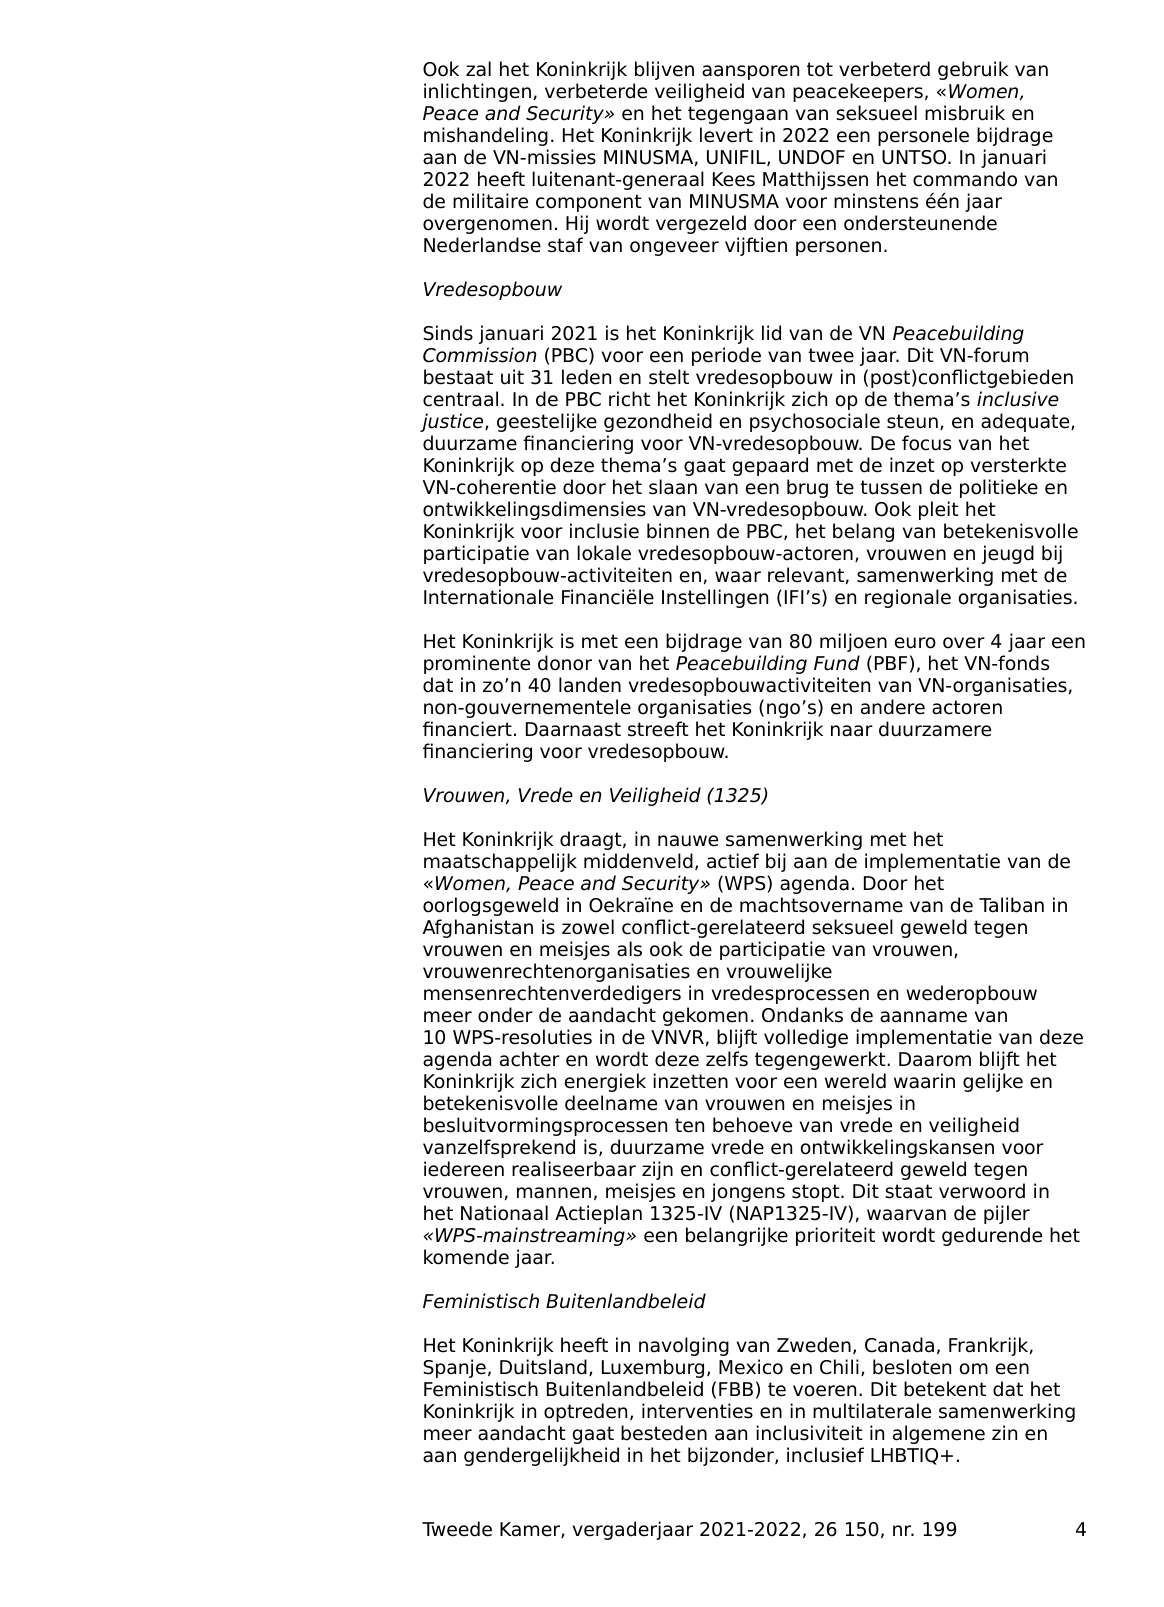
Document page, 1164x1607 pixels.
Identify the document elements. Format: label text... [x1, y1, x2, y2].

text Sinds januari 2021 is het Koninkrijk lid van de VN Peacebuilding Commission (PBC) voor een periode van twee jaar. Dit VN-forum bestaat uit 31 leden en stelt vredesopbouw in (post)conflictgebieden centraal. In de PBC richt het Koninkrijk zich op de thema’s inclusive justice, geestelijke gezondheid en psychosociale steun, en adequate, duurzame financiering voor VN-vredesopbouw. De focus van het Koninkrijk op deze thema’s gaat gepaard met de inzet op versterkte VN-coherentie door het slaan van een brug te tussen de politieke en ontwikkelingsdimensies van VN-vredesopbouw. Ook pleit het Koninkrijk voor inclusie binnen de PBC, het belang van betekenisvolle participatie van lokale vredesopbouw-actoren, vrouwen en jeugd bij vredesopbouw-activiteiten en, waar relevant, samenwerking met de Internationale Financiële Instellingen (IFI’s) en regionale organisaties. [422, 323, 1087, 609]
subtitle Vrouwen, Vrede en Veiligheid (1325) [422, 785, 1087, 807]
text Het Koninkrijk draagt, in nauwe samenwerking met het maatschappelijk middenveld, actief bij aan de implementatie van de «Women, Peace and Security» (WPS) agenda. Door het oorlogsgeweld in Oekraïne en de machtsovername van de Taliban in Afghanistan is zowel conflict-gerelateerd seksueel geweld tegen vrouwen en meisjes als ook de participatie van vrouwen, vrouwenrechtenorganisaties en vrouwelijke mensenrechtenverdedigers in vredesprocessen en wederopbouw meer onder de aandacht gekomen. Ondanks de aanname van 10 WPS-resoluties in de VNVR, blijft volledige implementatie van deze agenda achter en wordt deze zelfs tegengewerkt. Daarom blijft het Koninkrijk zich energiek inzetten voor een wereld waarin gelijke en betekenisvolle deelname van vrouwen en meisjes in besluitvormingsprocessen ten behoeve van vrede en veiligheid vanzelfsprekend is, duurzame vrede en ontwikkelingskansen voor iedereen realiseerbaar zijn en conflict-gerelateerd geweld tegen vrouwen, mannen, meisjes en jongens stopt. Dit staat verwoord in het Nationaal Actieplan 1325-IV (NAP1325-IV), waarvan de pijler «WPS-mainstreaming» een belangrijke prioriteit wordt gedurende het komende jaar. [422, 829, 1087, 1269]
subtitle Feministisch Buitenlandbeleid [422, 1291, 1087, 1313]
text Het Koninkrijk is met een bijdrage van 80 miljoen euro over 4 jaar een prominente donor van het Peacebuilding Fund (PBF), het VN-fonds dat in zo’n 40 landen vredesopbouwactiviteiten van VN-organisaties, non-gouvernementele organisaties (ngo’s) en andere actoren financiert. Daarnaast streeft het Koninkrijk naar duurzamere financiering voor vredesopbouw. [422, 631, 1087, 763]
subtitle Vredesopbouw [422, 279, 1087, 301]
text Het Koninkrijk heeft in navolging van Zweden, Canada, Frankrijk, Spanje, Duitsland, Luxemburg, Mexico en Chili, besloten om een Feministisch Buitenlandbeleid (FBB) te voeren. Dit betekent dat het Koninkrijk in optreden, interventies en in multilaterale samenwerking meer aandacht gaat besteden aan inclusiviteit in algemene zin en aan gendergelijkheid in het bijzonder, inclusief LHBTIQ+. [422, 1335, 1087, 1467]
text Ook zal het Koninkrijk blijven aansporen tot verbeterd gebruik van inlichtingen, verbeterde veiligheid van peacekeepers, «Women, Peace and Security» en het tegengaan van seksueel misbruik en mishandeling. Het Koninkrijk levert in 2022 een personele bijdrage aan de VN-missies MINUSMA, UNIFIL, UNDOF en UNTSO. In januari 2022 heeft luitenant-generaal Kees Matthijssen het commando van de militaire component van MINUSMA voor minstens één jaar overgenomen. Hij wordt vergezeld door een ondersteunende Nederlandse staf van ongeveer vijftien personen. [422, 59, 1087, 257]
